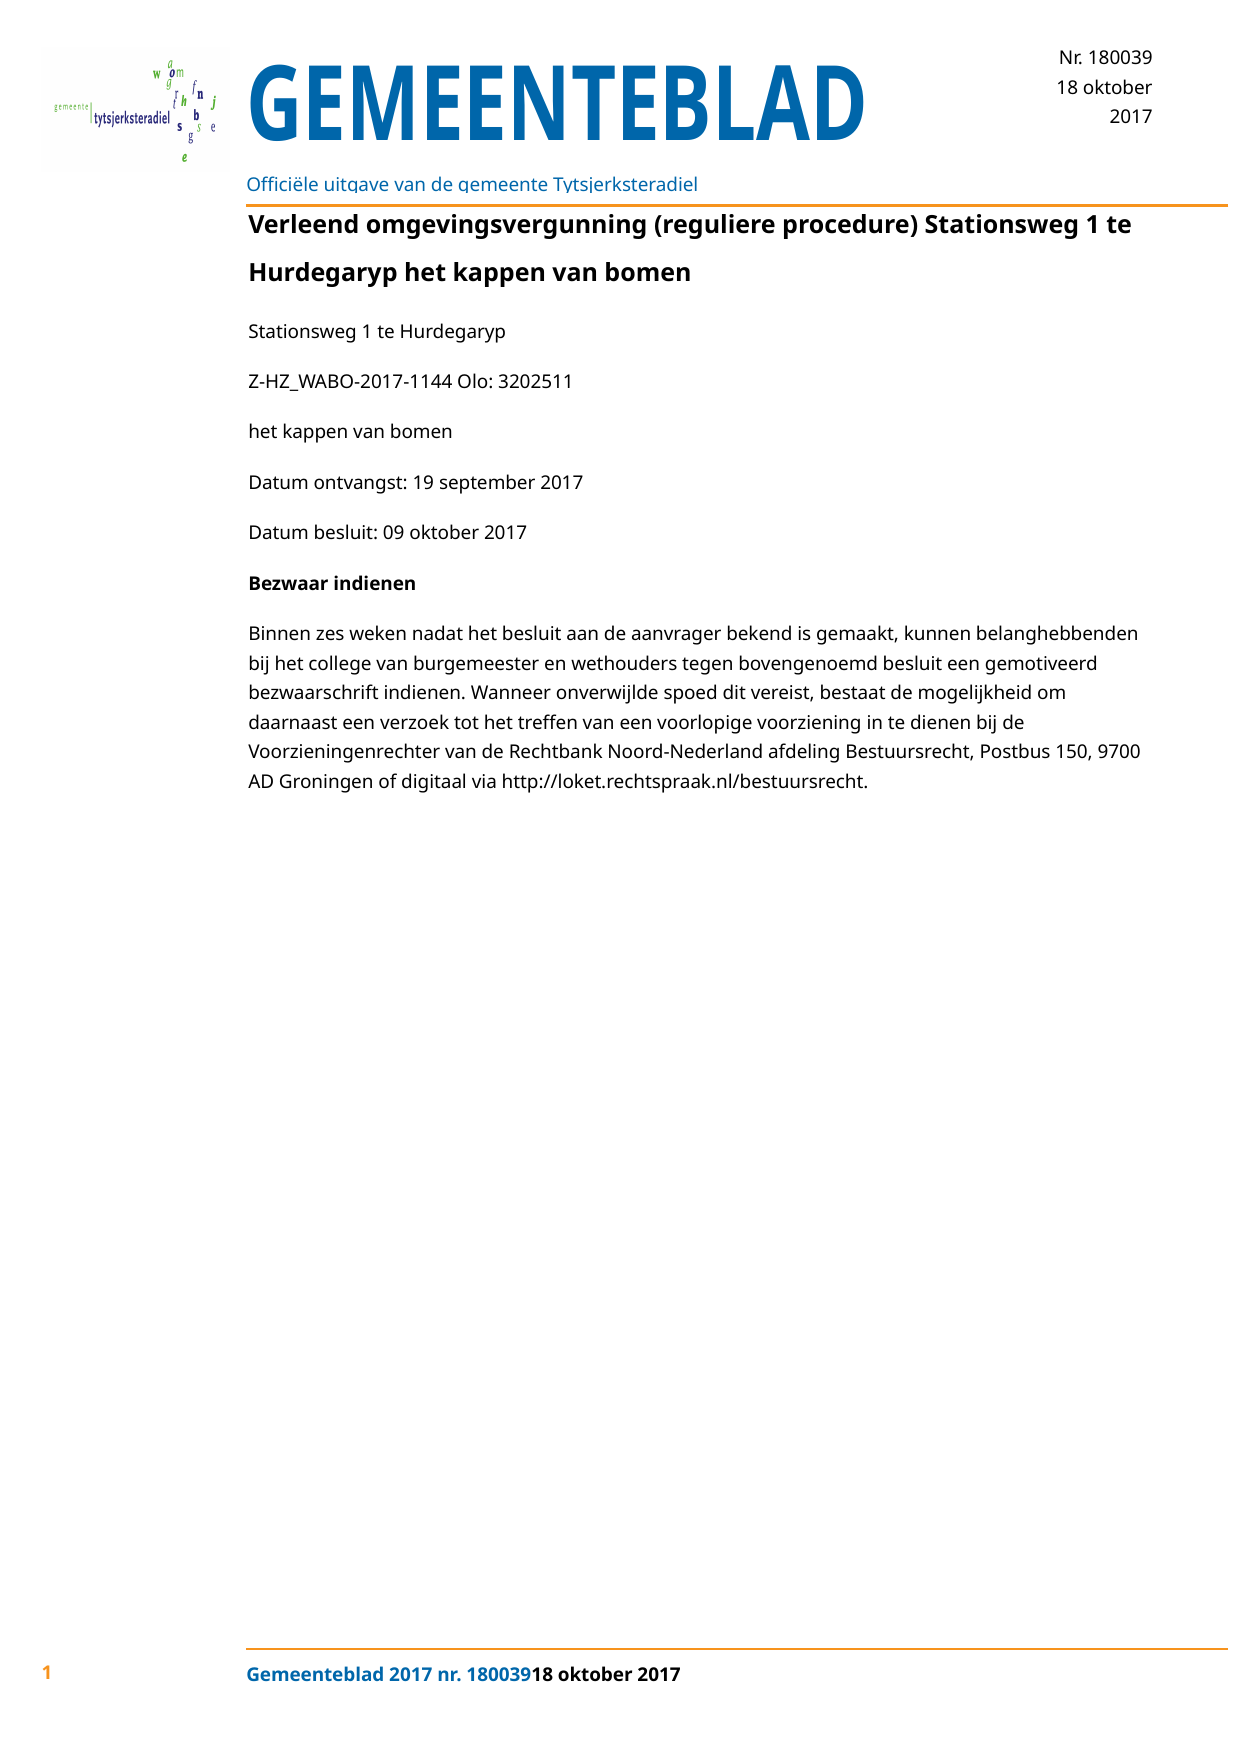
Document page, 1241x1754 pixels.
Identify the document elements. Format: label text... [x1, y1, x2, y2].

text Z-HZ_WABO-2017-1144 Olo: 3202511 [248, 368, 1152, 394]
picture [41, 47, 231, 172]
text Datum ontvangst: 19 september 2017 [248, 469, 1152, 495]
text Binnen zes weken nadat het besluit aan de aanvrager bekend is gemaakt, kunnen belanghebbenden bij het college van burgemeester en wethouders tegen bovengenoemd besluit een gemotiveerd bezwaarschrift indienen. Wanneer onverwijlde spoed dit vereist, bestaat de mogelijkheid om daarnaast een verzoek tot het treffen van een voorlopige voorziening in te dienen bij de Voorzieningenrechter van de Rechtbank Noord-Nederland afdeling Bestuursrecht, Postbus 150, 9700 AD Groningen of digitaal via http://loket.rechtspraak.nl/bestuursrecht. [248, 620, 1152, 794]
text Datum besluit: 09 oktober 2017 [248, 519, 1152, 545]
text het kappen van bomen [248, 419, 1152, 444]
text Stationsweg 1 te Hurdegaryp [248, 318, 1152, 344]
text Verleend omgevingsvergunning (reguliere procedure) Stationsweg 1 te Hurdegaryp het kappen van bomen [248, 207, 1152, 288]
text Bezwaar indienen [248, 570, 1152, 596]
